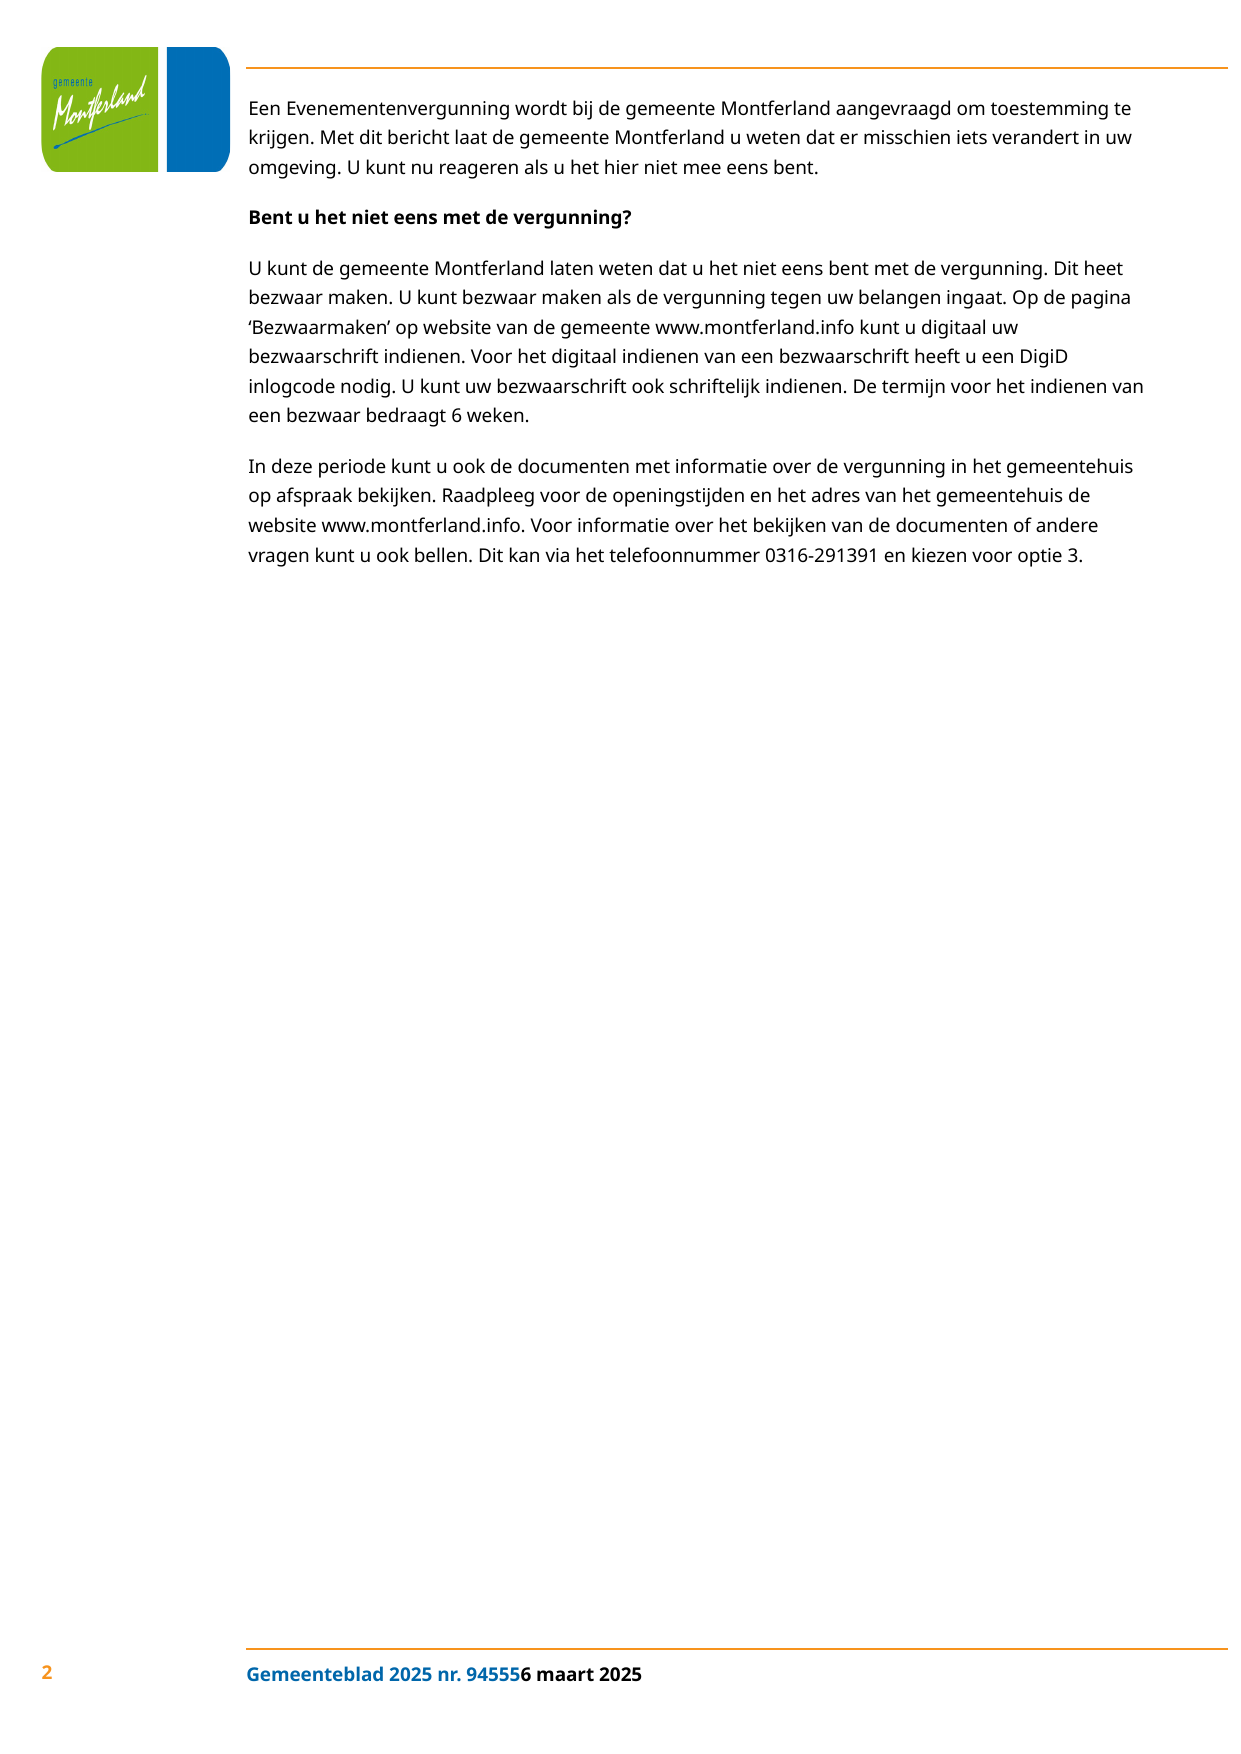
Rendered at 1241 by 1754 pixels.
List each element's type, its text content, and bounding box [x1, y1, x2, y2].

text Bent u het niet eens met de vergunning? [248, 204, 1152, 230]
text In deze periode kunt u ook de documenten met informatie over de vergunning in het gemeentehuis op afspraak bekijken. Raadpleeg voor de openingstijden en het adres van het gemeentehuis de website www.montferland.info. Voor informatie over het bekijken van de documenten of andere vragen kunt u ook bellen. Dit kan via het telefoonnummer 0316-291391 en kiezen voor optie 3. [248, 453, 1152, 568]
text U kunt de gemeente Montferland laten weten dat u het niet eens bent met de vergunning. Dit heet bezwaar maken. U kunt bezwaar maken als de vergunning tegen uw belangen ingaat. Op de pagina ‘Bezwaarmaken’ op website van de gemeente www.montferland.info kunt u digitaal uw bezwaarschrift indienen. Voor het digitaal indienen van een bezwaarschrift heeft u een DigiD inlogcode nodig. U kunt uw bezwaarschrift ook schriftelijk indienen. De termijn voor het indienen van een bezwaar bedraagt 6 weken. [248, 255, 1152, 428]
picture [41, 47, 231, 172]
text Een Evenementenvergunning wordt bij de gemeente Montferland aangevraagd om toestemming te krijgen. Met dit bericht laat de gemeente Montferland u weten dat er misschien iets verandert in uw omgeving. U kunt nu reageren als u het hier niet mee eens bent. [248, 95, 1152, 180]
